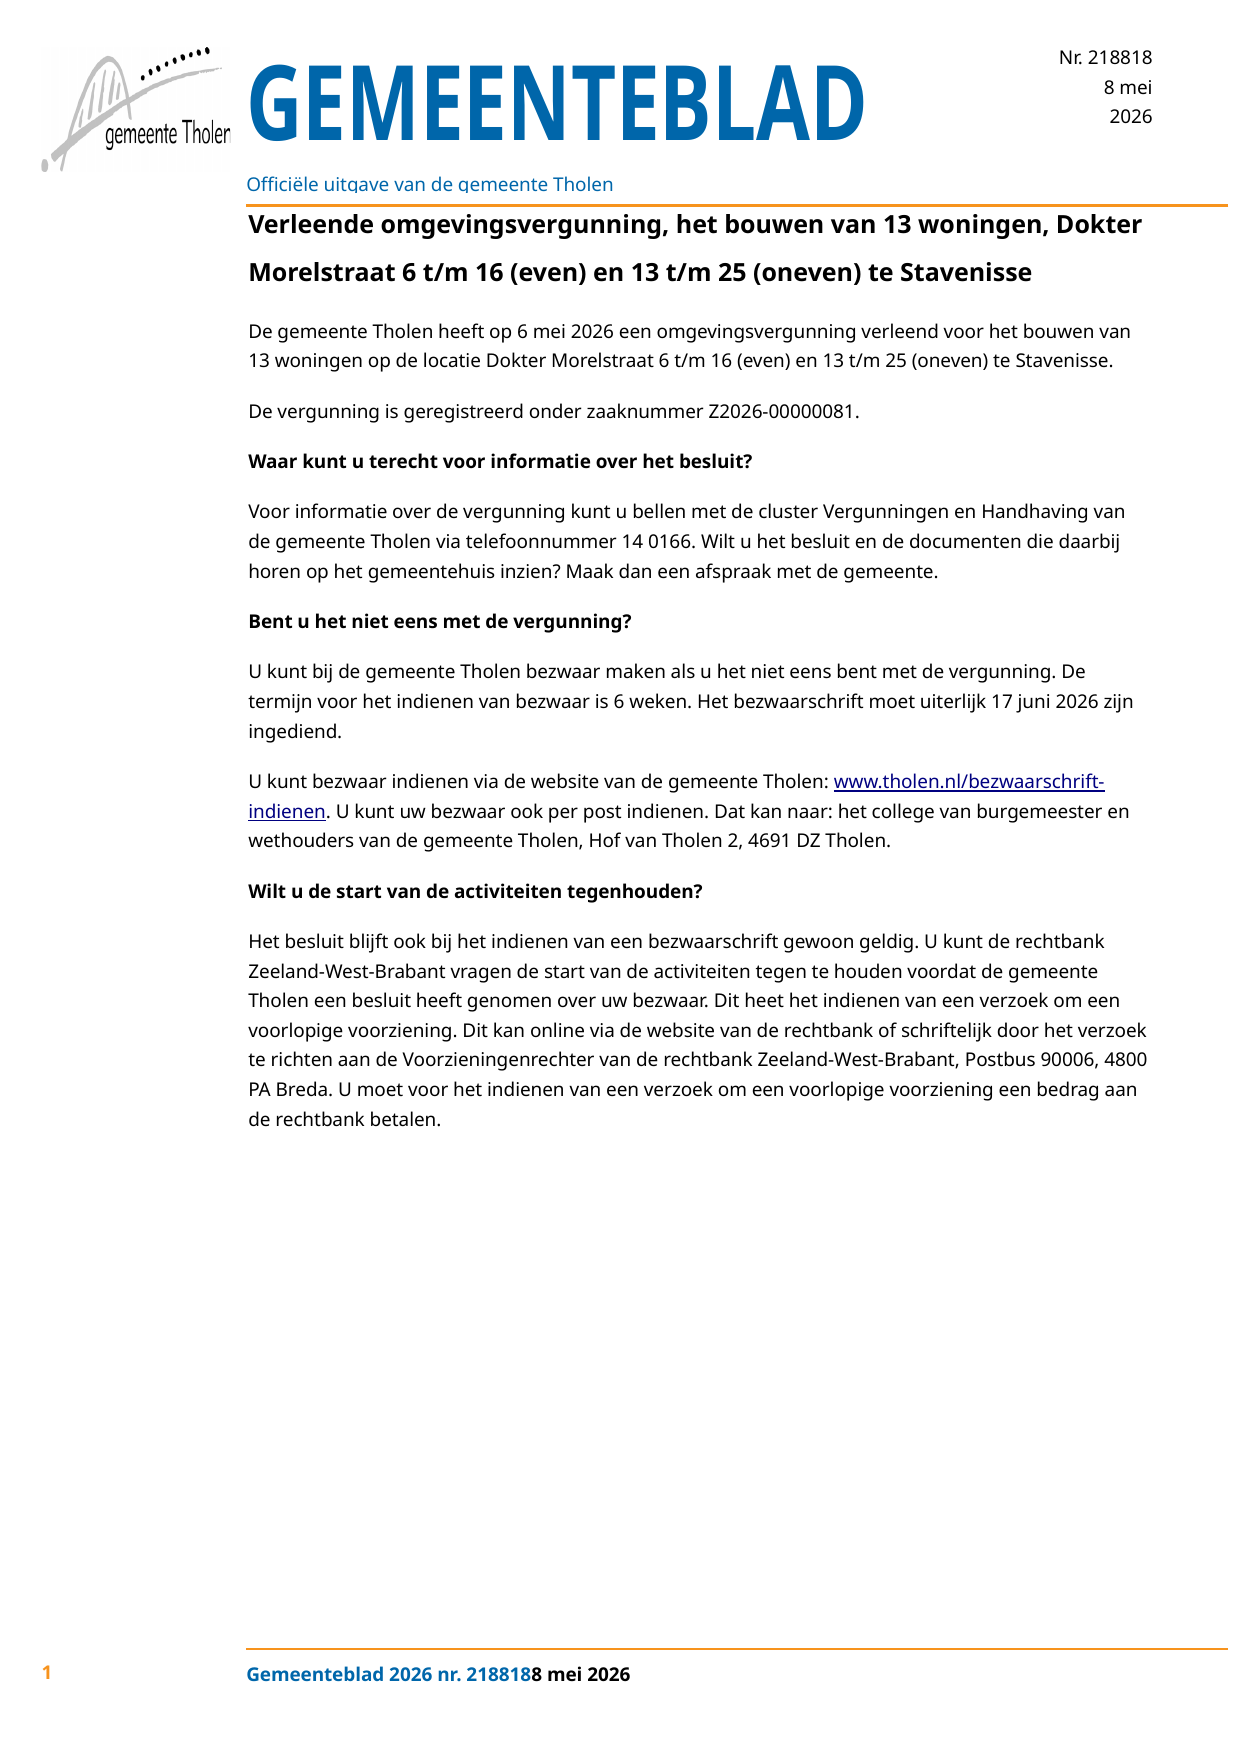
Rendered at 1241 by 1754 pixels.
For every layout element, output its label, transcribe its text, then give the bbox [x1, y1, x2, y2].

picture [41, 47, 231, 172]
text Waar kunt u terecht voor informatie over het besluit? [248, 448, 1152, 474]
text Bent u het niet eens met de vergunning? [248, 608, 1152, 634]
text Wilt u de start van de activiteiten tegenhouden? [248, 878, 1152, 904]
text Voor informatie over de vergunning kunt u bellen met de cluster Vergunningen en Handhaving van de gemeente Tholen via telefoonnummer 14 0166. Wilt u het besluit en de documenten die daarbij horen op het gemeentehuis inzien? Maak dan een afspraak met de gemeente. [248, 499, 1152, 584]
text Het besluit blijft ook bij het indienen van een bezwaarschrift gewoon geldig. U kunt de rechtbank Zeeland-West-Brabant vragen de start van de activiteiten tegen te houden voordat de gemeente Tholen een besluit heeft genomen over uw bezwaar. Dit heet het indienen van een verzoek om een voorlopige voorziening. Dit kan online via de website van de rechtbank of schriftelijk door het verzoek te richten aan de Voorzieningenrechter van de rechtbank Zeeland-West-Brabant, Postbus 90006, 4800 PA Breda. U moet voor het indienen van een verzoek om een voorlopige voorziening een bedrag aan de rechtbank betalen. [248, 928, 1152, 1132]
text De vergunning is geregistreerd onder zaaknummer Z2026-00000081. [248, 398, 1152, 424]
text U kunt bij de gemeente Tholen bezwaar maken als u het niet eens bent met de vergunning. De termijn voor het indienen van bezwaar is 6 weken. Het bezwaarschrift moet uiterlijk 17 juni 2026 zijn ingediend. [248, 659, 1152, 744]
text U kunt bezwaar indienen via de website van de gemeente Tholen: www.tholen.nl/bezwaarschrift-indienen. U kunt uw bezwaar ook per post indienen. Dat kan naar: het college van burgemeester en wethouders van de gemeente Tholen, Hof van Tholen 2, 4691 DZ Tholen. [248, 768, 1152, 853]
text Verleende omgevingsvergunning, het bouwen van 13 woningen, Dokter Morelstraat 6 t/m 16 (even) en 13 t/m 25 (oneven) te Stavenisse [248, 207, 1152, 288]
text De gemeente Tholen heeft op 6 mei 2026 een omgevingsvergunning verleend voor het bouwen van 13 woningen op de locatie Dokter Morelstraat 6 t/m 16 (even) en 13 t/m 25 (oneven) te Stavenisse. [248, 318, 1152, 373]
